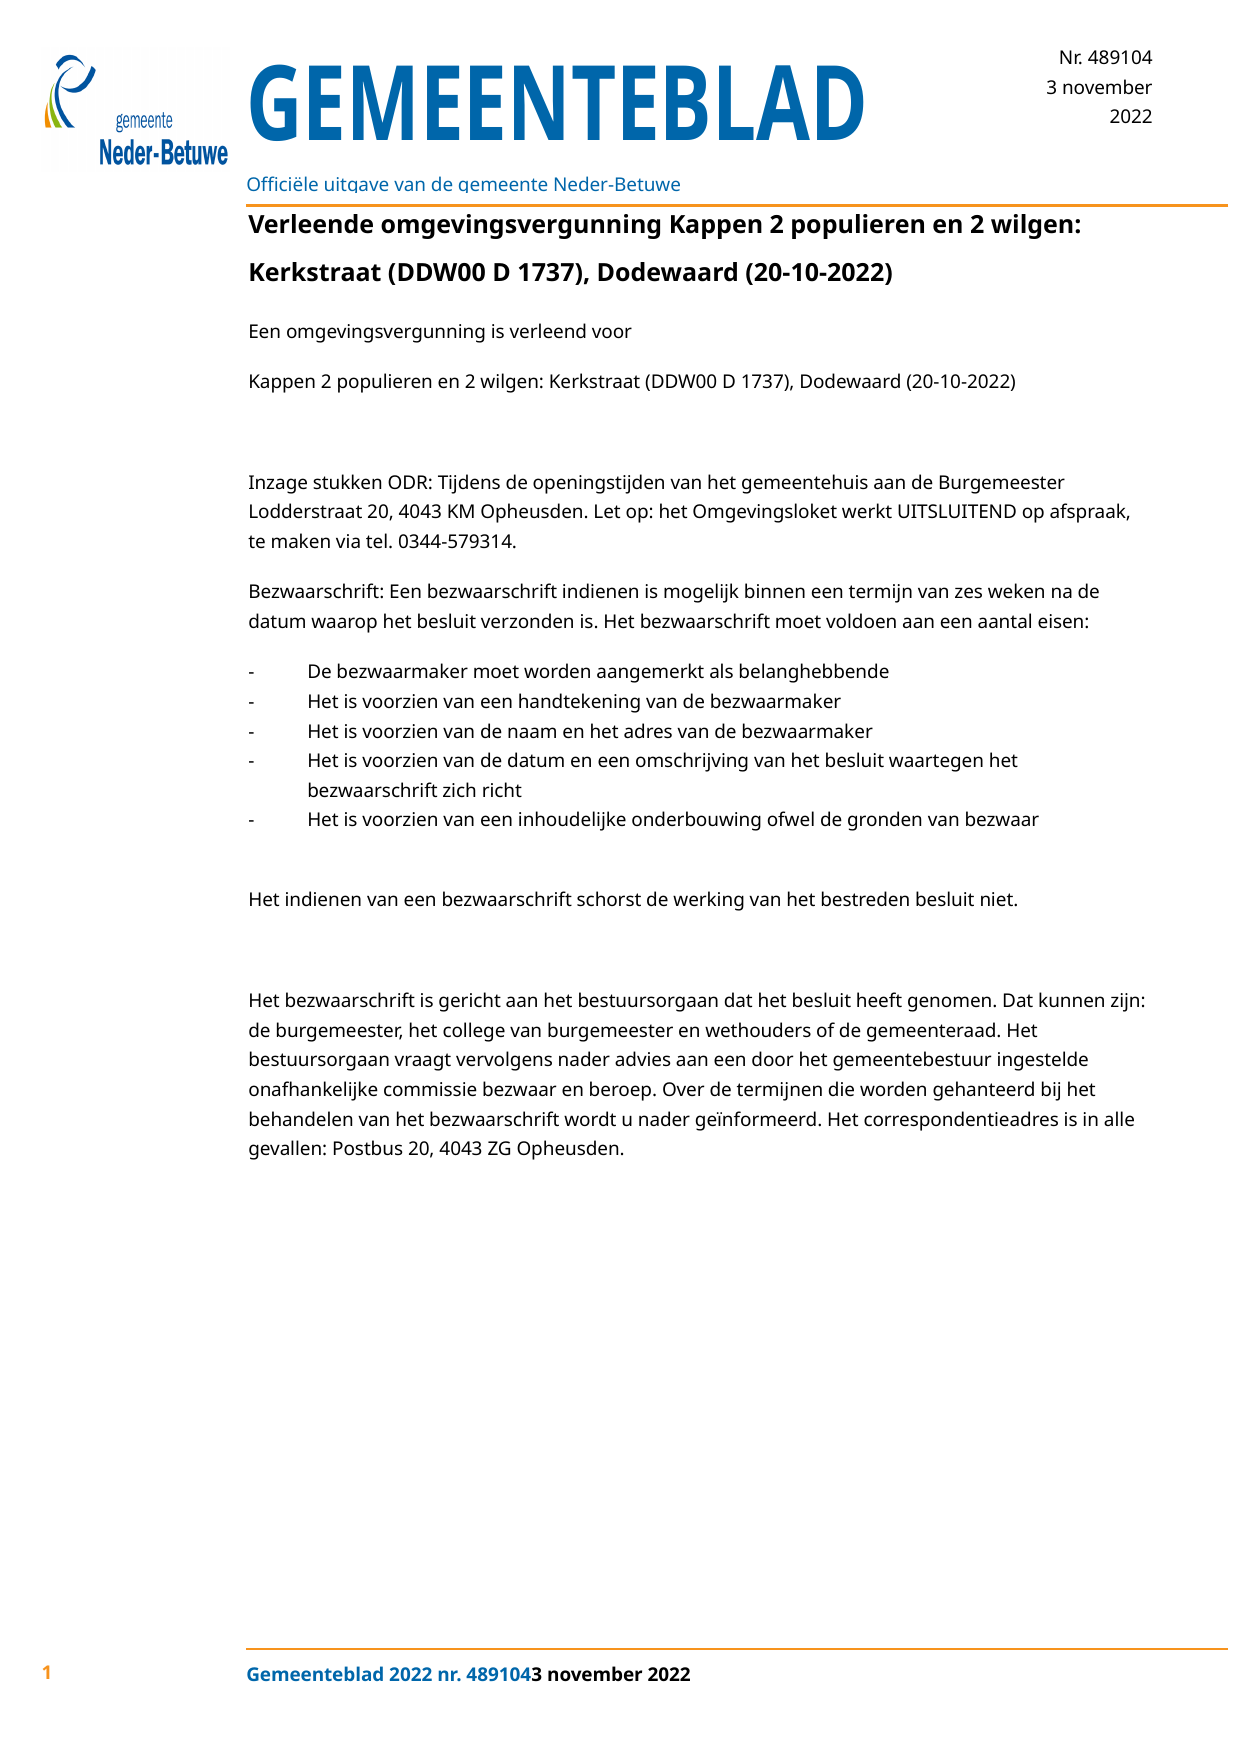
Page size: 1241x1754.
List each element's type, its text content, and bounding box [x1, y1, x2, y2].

text Het indienen van een bezwaarschrift schorst de werking van het bestreden besluit niet. [248, 887, 1152, 912]
picture [41, 47, 231, 172]
text Verleende omgevingsvergunning Kappen 2 populieren en 2 wilgen: Kerkstraat (DDW00 D 1737), Dodewaard (20-10-2022) [248, 207, 1152, 288]
list Het is voorzien van een inhoudelijke onderbouwing ofwel de gronden van bezwaar [248, 807, 1152, 832]
text Het bezwaarschrift is gericht aan het bestuursorgaan dat het besluit heeft genomen. Dat kunnen zijn: de burgemeester, het college van burgemeester en wethouders of de gemeenteraad. Het bestuursorgaan vraagt vervolgens nader advies aan een door het gemeentebestuur ingestelde onafhankelijke commissie bezwaar en beroep. Over de termijnen die worden gehanteerd bij het behandelen van het bezwaarschrift wordt u nader geïnformeerd. Het correspondentieadres is in alle gevallen: Postbus 20, 4043 ZG Opheusden. [248, 987, 1152, 1161]
text Inzage stukken ODR: Tijdens de openingstijden van het gemeentehuis aan de Burgemeester Lodderstraat 20, 4043 KM Opheusden. Let op: het Omgevingsloket werkt UITSLUITEND op afspraak, te maken via tel. 0344-579314. [248, 469, 1152, 554]
text Bezwaarschrift: Een bezwaarschrift indienen is mogelijk binnen een termijn van zes weken na de datum waarop het besluit verzonden is. Het bezwaarschrift moet voldoen aan een aantal eisen: [248, 579, 1152, 634]
list Het is voorzien van de datum en een omschrijving van het besluit waartegen het bezwaarschrift zich richt [248, 747, 1152, 803]
list Het is voorzien van een handtekening van de bezwaarmaker [248, 688, 1152, 714]
text Een omgevingsvergunning is verleend voor [248, 318, 1152, 344]
text Kappen 2 populieren en 2 wilgen: Kerkstraat (DDW00 D 1737), Dodewaard (20-10-2022) [248, 368, 1152, 394]
list De bezwaarmaker moet worden aangemerkt als belanghebbende [248, 659, 1152, 684]
list Het is voorzien van de naam en het adres van de bezwaarmaker [248, 718, 1152, 744]
